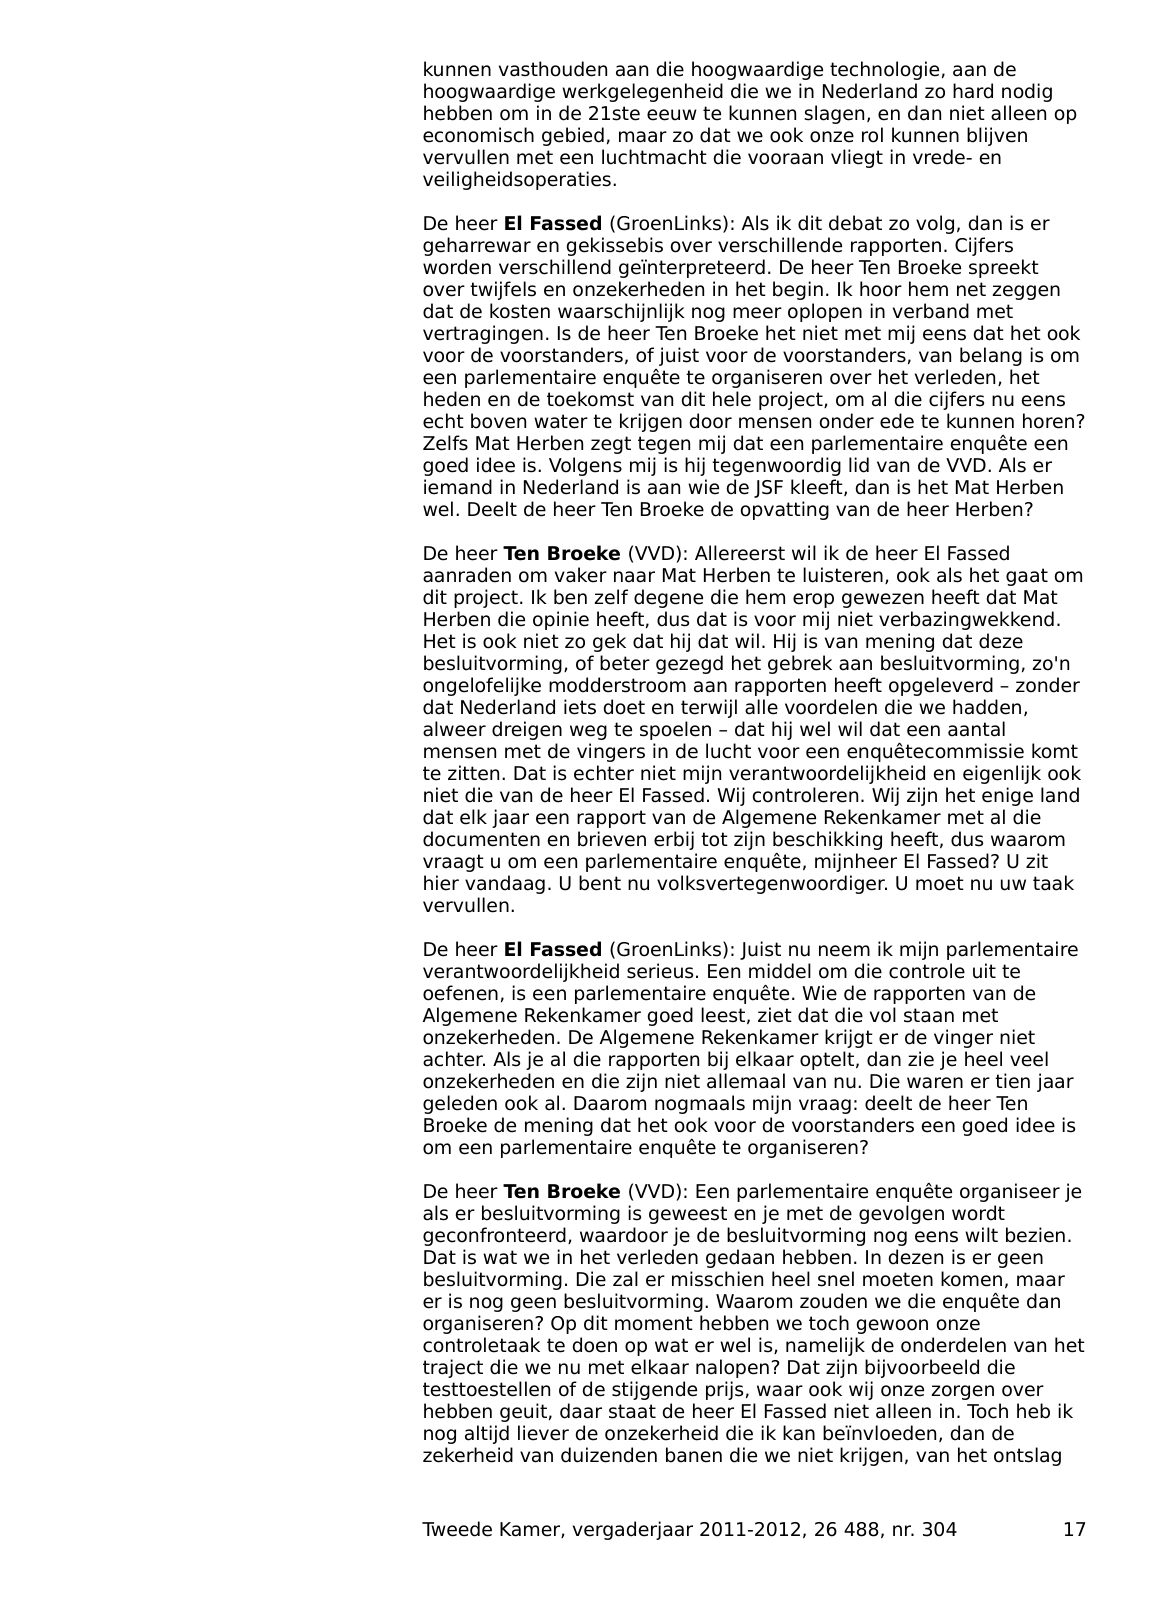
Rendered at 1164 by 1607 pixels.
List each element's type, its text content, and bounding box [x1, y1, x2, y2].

text De heer Ten Broeke (VVD): Een parlementaire enquête organiseer je als er besluitvorming is geweest en je met de gevolgen wordt geconfronteerd, waardoor je de besluitvorming nog eens wilt bezien. Dat is wat we in het verleden gedaan hebben. In dezen is er geen besluitvorming. Die zal er misschien heel snel moeten komen, maar er is nog geen besluitvorming. Waarom zouden we die enquête dan organiseren? Op dit moment hebben we toch gewoon onze controletaak te doen op wat er wel is, namelijk de onderdelen van het traject die we nu met elkaar nalopen? Dat zijn bijvoorbeeld die testtoestellen of de stijgende prijs, waar ook wij onze zorgen over hebben geuit, daar staat de heer El Fassed niet alleen in. Toch heb ik nog altijd liever de onzekerheid die ik kan beïnvloeden, dan de zekerheid van duizenden banen die we niet krijgen, van het ontslag [422, 1181, 1087, 1467]
text De heer El Fassed (GroenLinks): Als ik dit debat zo volg, dan is er geharrewar en gekissebis over verschillende rapporten. Cijfers worden verschillend geïnterpreteerd. De heer Ten Broeke spreekt over twijfels en onzekerheden in het begin. Ik hoor hem net zeggen dat de kosten waarschijnlijk nog meer oplopen in verband met vertragingen. Is de heer Ten Broeke het niet met mij eens dat het ook voor de voorstanders, of juist voor de voorstanders, van belang is om een parlementaire enquête te organiseren over het verleden, het heden en de toekomst van dit hele project, om al die cijfers nu eens echt boven water te krijgen door mensen onder ede te kunnen horen? Zelfs Mat Herben zegt tegen mij dat een parlementaire enquête een goed idee is. Volgens mij is hij tegenwoordig lid van de VVD. Als er iemand in Nederland is aan wie de JSF kleeft, dan is het Mat Herben wel. Deelt de heer Ten Broeke de opvatting van de heer Herben? [422, 213, 1087, 521]
text kunnen vasthouden aan die hoogwaardige technologie, aan de hoogwaardige werkgelegenheid die we in Nederland zo hard nodig hebben om in de 21ste eeuw te kunnen slagen, en dan niet alleen op economisch gebied, maar zo dat we ook onze rol kunnen blijven vervullen met een luchtmacht die vooraan vliegt in vrede- en veiligheidsoperaties. [422, 59, 1087, 191]
text De heer Ten Broeke (VVD): Allereerst wil ik de heer El Fassed aanraden om vaker naar Mat Herben te luisteren, ook als het gaat om dit project. Ik ben zelf degene die hem erop gewezen heeft dat Mat Herben die opinie heeft, dus dat is voor mij niet verbazingwekkend. Het is ook niet zo gek dat hij dat wil. Hij is van mening dat deze besluitvorming, of beter gezegd het gebrek aan besluitvorming, zo'n ongelofelijke modderstroom aan rapporten heeft opgeleverd – zonder dat Nederland iets doet en terwijl alle voordelen die we hadden, alweer dreigen weg te spoelen – dat hij wel wil dat een aantal mensen met de vingers in de lucht voor een enquêtecommissie komt te zitten. Dat is echter niet mijn verantwoordelijkheid en eigenlijk ook niet die van de heer El Fassed. Wij controleren. Wij zijn het enige land dat elk jaar een rapport van de Algemene Rekenkamer met al die documenten en brieven erbij tot zijn beschikking heeft, dus waarom vraagt u om een parlementaire enquête, mijnheer El Fassed? U zit hier vandaag. U bent nu volksvertegenwoordiger. U moet nu uw taak vervullen. [422, 543, 1087, 917]
text De heer El Fassed (GroenLinks): Juist nu neem ik mijn parlementaire verantwoordelijkheid serieus. Een middel om die controle uit te oefenen, is een parlementaire enquête. Wie de rapporten van de Algemene Rekenkamer goed leest, ziet dat die vol staan met onzekerheden. De Algemene Rekenkamer krijgt er de vinger niet achter. Als je al die rapporten bij elkaar optelt, dan zie je heel veel onzekerheden en die zijn niet allemaal van nu. Die waren er tien jaar geleden ook al. Daarom nogmaals mijn vraag: deelt de heer Ten Broeke de mening dat het ook voor de voorstanders een goed idee is om een parlementaire enquête te organiseren? [422, 939, 1087, 1159]
